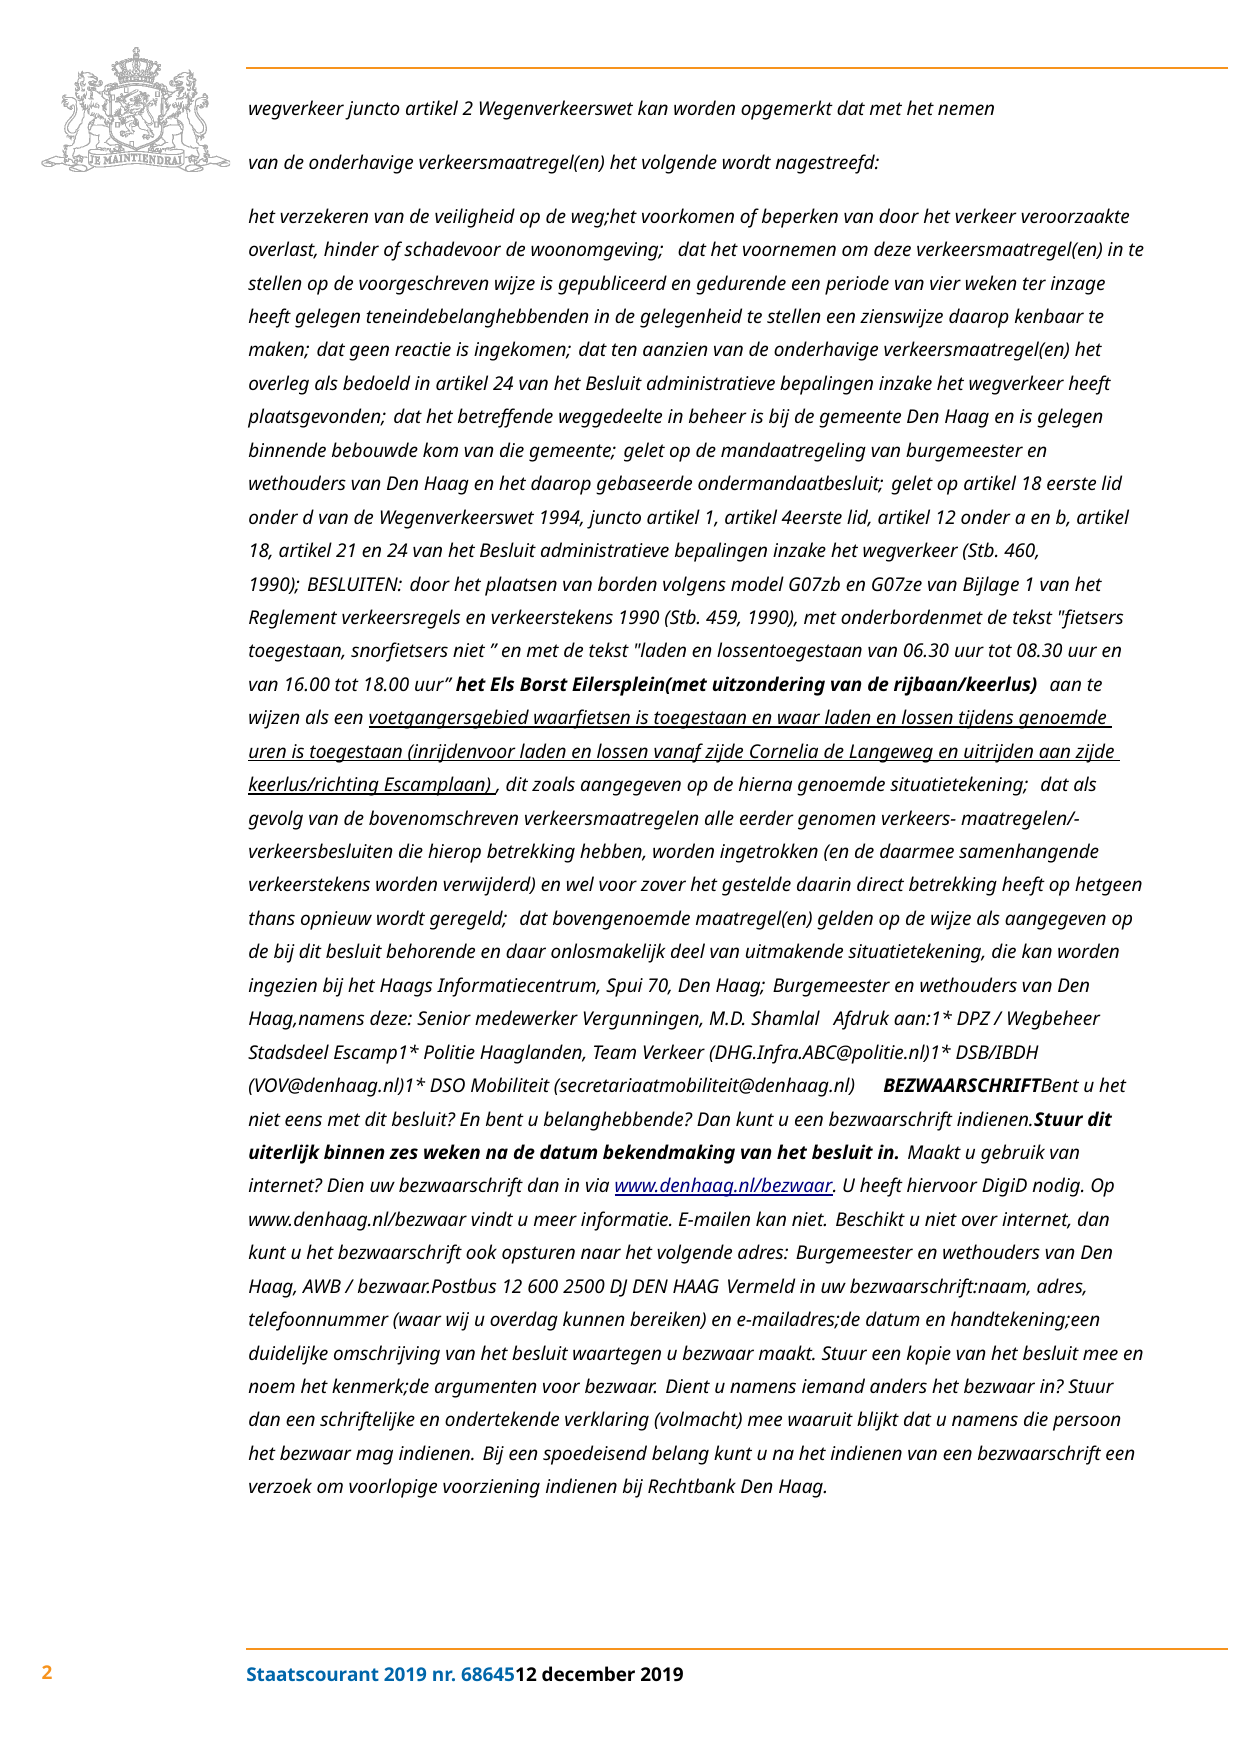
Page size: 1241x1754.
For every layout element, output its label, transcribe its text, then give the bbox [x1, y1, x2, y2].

text wegverkeer juncto artikel 2 Wegenverkeerswet kan worden opgemerkt dat met het nemen [248, 95, 1152, 121]
text het verzekeren van de veiligheid op de weg;het voorkomen of beperken van door het verkeer veroorzaakte overlast, hinder of schadevoor de woonomgeving; dat het voornemen om deze verkeersmaatregel(en) in te stellen op de voorgeschreven wijze is gepubliceerd en gedurende een periode van vier weken ter inzage heeft gelegen teneindebelanghebbenden in de gelegenheid te stellen een zienswijze daarop kenbaar te maken; dat geen reactie is ingekomen; dat ten aanzien van de onderhavige verkeersmaatregel(en) het overleg als bedoeld in artikel 24 van het Besluit administratieve bepalingen inzake het wegverkeer heeft plaatsgevonden; dat het betreffende weggedeelte in beheer is bij de gemeente Den Haag en is gelegen binnende bebouwde kom van die gemeente; gelet op de mandaatregeling van burgemeester en wethouders van Den Haag en het daarop gebaseerde ondermandaatbesluit; gelet op artikel 18 eerste lid onder d van de Wegenverkeerswet 1994, juncto artikel 1, artikel 4eerste lid, artikel 12 onder a en b, artikel 18, artikel 21 en 24 van het Besluit administratieve bepalingen inzake het wegverkeer (Stb. 460, 1990); BESLUITEN: door het plaatsen van borden volgens model G07zb en G07ze van Bijlage 1 van het Reglement verkeersregels en verkeerstekens 1990 (Stb. 459, 1990), met onderbordenmet de tekst "fietsers toegestaan, snorfietsers niet ” en met de tekst "laden en lossentoegestaan van 06.30 uur tot 08.30 uur en van 16.00 tot 18.00 uur” het Els Borst Eilersplein(met uitzondering van de rijbaan/keerlus) aan te wijzen als een voetgangersgebied waarfietsen is toegestaan en waar laden en lossen tijdens genoemde uren is toegestaan (inrijdenvoor laden en lossen vanaf zijde Cornelia de Langeweg en uitrijden aan zijde keerlus/richting Escamplaan) , dit zoals aangegeven op de hierna genoemde situatietekening; dat als gevolg van de bovenomschreven verkeersmaatregelen alle eerder genomen verkeers- maatregelen/-verkeersbesluiten die hierop betrekking hebben, worden ingetrokken (en de daarmee samenhangende verkeerstekens worden verwijderd) en wel voor zover het gestelde daarin direct betrekking heeft op hetgeen thans opnieuw wordt geregeld; dat bovengenoemde maatregel(en) gelden op de wijze als aangegeven op de bij dit besluit behorende en daar onlosmakelijk deel van uitmakende situatietekening, die kan worden ingezien bij het Haags Informatiecentrum, Spui 70, Den Haag; Burgemeester en wethouders van Den Haag,namens deze: Senior medewerker Vergunningen, M.D. Shamlal Afdruk aan:1* DPZ / Wegbeheer Stadsdeel Escamp1* Politie Haaglanden, Team Verkeer (DHG.Infra.ABC@politie.nl)1* DSB/IBDH (VOV@denhaag.nl)1* DSO Mobiliteit (secretariaatmobiliteit@denhaag.nl) BEZWAARSCHRIFTBent u het niet eens met dit besluit? En bent u belanghebbende? Dan kunt u een bezwaarschrift indienen.Stuur dit uiterlijk binnen zes weken na de datum bekendmaking van het besluit in. Maakt u gebruik van internet? Dien uw bezwaarschrift dan in via www.denhaag.nl/bezwaar. U heeft hiervoor DigiD nodig. Op www.denhaag.nl/bezwaar vindt u meer informatie. E-mailen kan niet. Beschikt u niet over internet, dan kunt u het bezwaarschrift ook opsturen naar het volgende adres: Burgemeester en wethouders van Den Haag, AWB / bezwaar.Postbus 12 600 2500 DJ DEN HAAG Vermeld in uw bezwaarschrift:naam, adres, telefoonnummer (waar wij u overdag kunnen bereiken) en e-mailadres;de datum en handtekening;een duidelijke omschrijving van het besluit waartegen u bezwaar maakt. Stuur een kopie van het besluit mee en noem het kenmerk;de argumenten voor bezwaar. Dient u namens iemand anders het bezwaar in? Stuur dan een schriftelijke en ondertekende verklaring (volmacht) mee waaruit blijkt dat u namens die persoon het bezwaar mag indienen. Bij een spoedeisend belang kunt u na het indienen van een bezwaarschrift een verzoek om voorlopige voorziening indienen bij Rechtbank Den Haag. [248, 203, 1152, 1499]
picture [41, 47, 231, 172]
text van de onderhavige verkeersmaatregel(en) het volgende wordt nagestreefd: [248, 149, 1152, 174]
